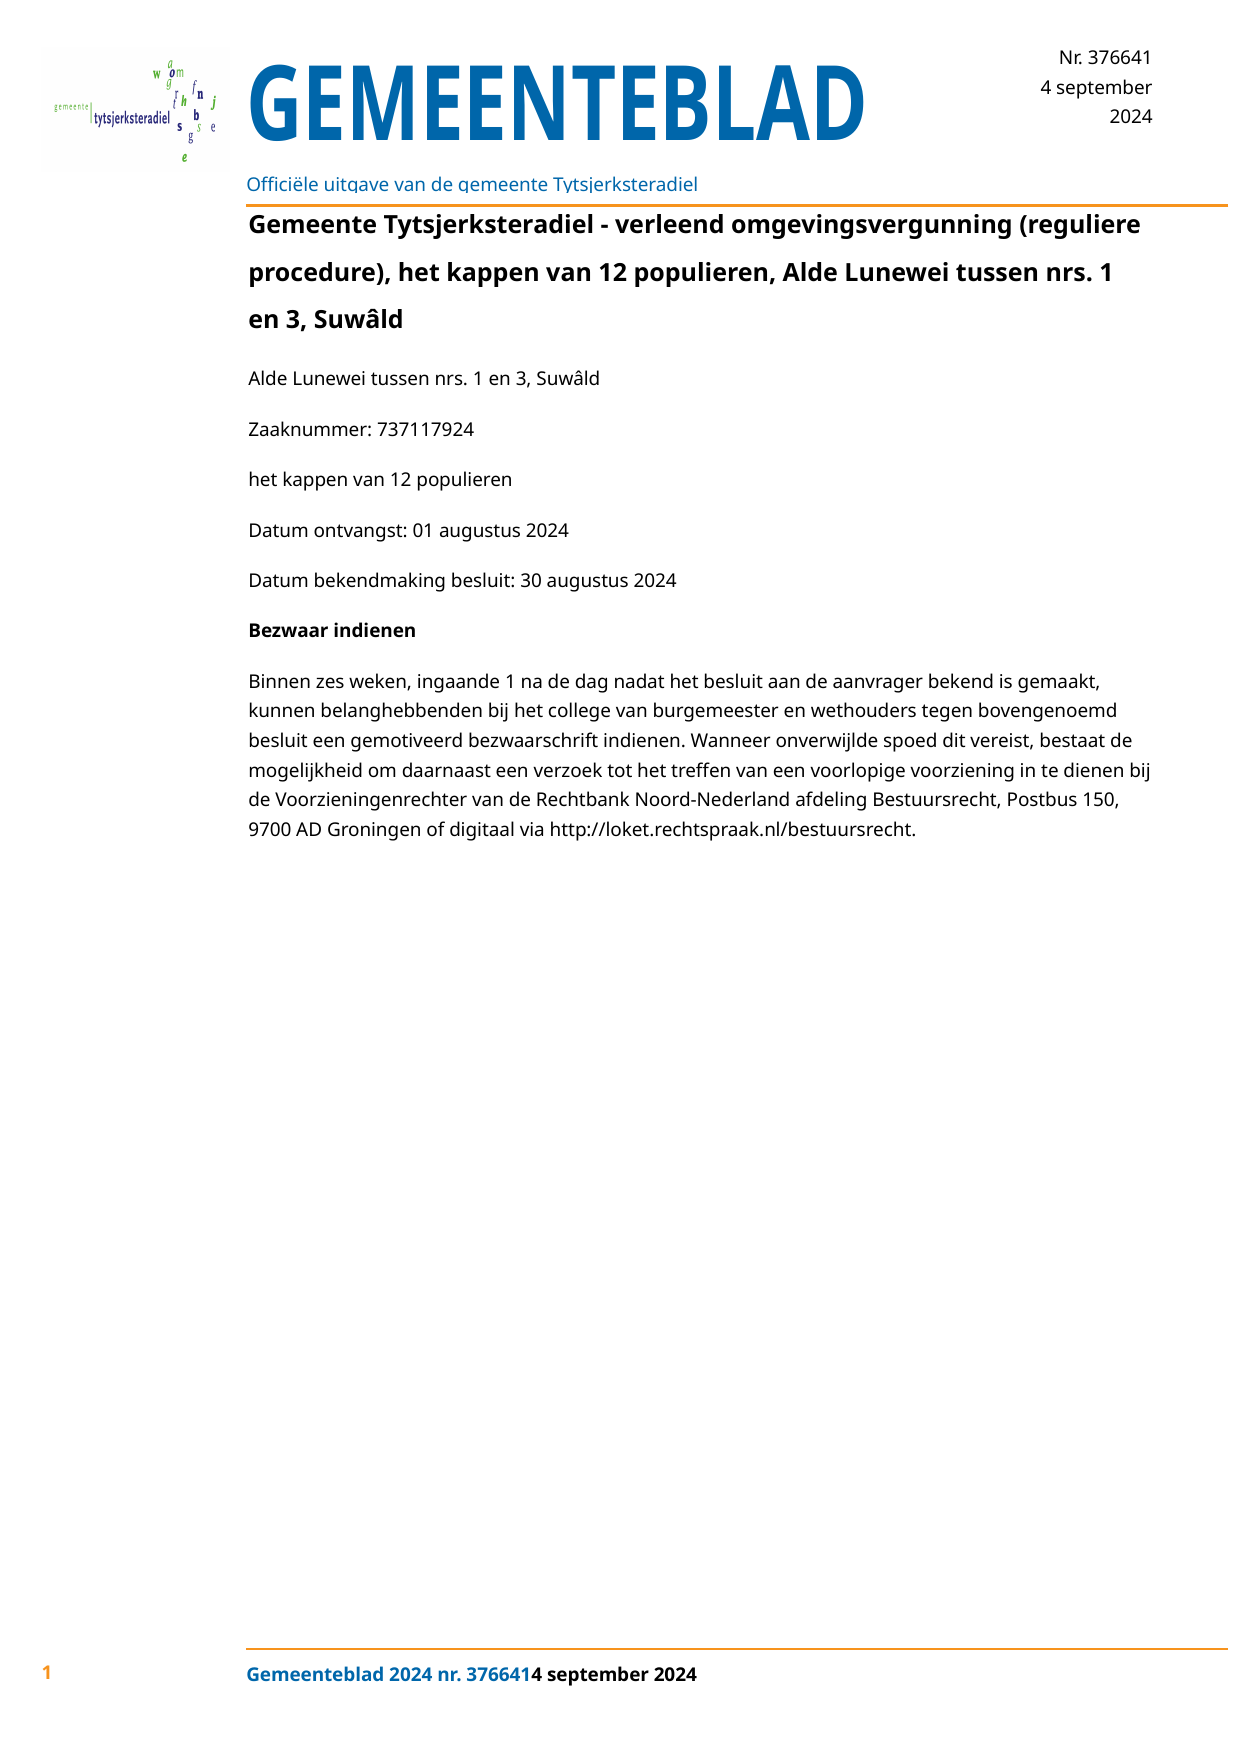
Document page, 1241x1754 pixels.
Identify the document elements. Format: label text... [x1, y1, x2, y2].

text het kappen van 12 populieren [248, 466, 1152, 492]
text Datum bekendmaking besluit: 30 augustus 2024 [248, 567, 1152, 593]
text Alde Lunewei tussen nrs. 1 en 3, Suwâld [248, 366, 1152, 391]
text Gemeente Tytsjerksteradiel - verleend omgevingsvergunning (reguliere procedure), het kappen van 12 populieren, Alde Lunewei tussen nrs. 1 en 3, Suwâld [248, 207, 1152, 336]
text Bezwaar indienen [248, 618, 1152, 643]
text Binnen zes weken, ingaande 1 na de dag nadat het besluit aan de aanvrager bekend is gemaakt, kunnen belanghebbenden bij het college van burgemeester en wethouders tegen bovengenoemd besluit een gemotiveerd bezwaarschrift indienen. Wanneer onverwijlde spoed dit vereist, bestaat de mogelijkheid om daarnaast een verzoek tot het treffen van een voorlopige voorziening in te dienen bij de Voorzieningenrechter van de Rechtbank Noord-Nederland afdeling Bestuursrecht, Postbus 150, 9700 AD Groningen of digitaal via http://loket.rechtspraak.nl/bestuursrecht. [248, 668, 1152, 842]
text Zaaknummer: 737117924 [248, 416, 1152, 442]
picture [41, 47, 231, 172]
text Datum ontvangst: 01 augustus 2024 [248, 517, 1152, 542]
